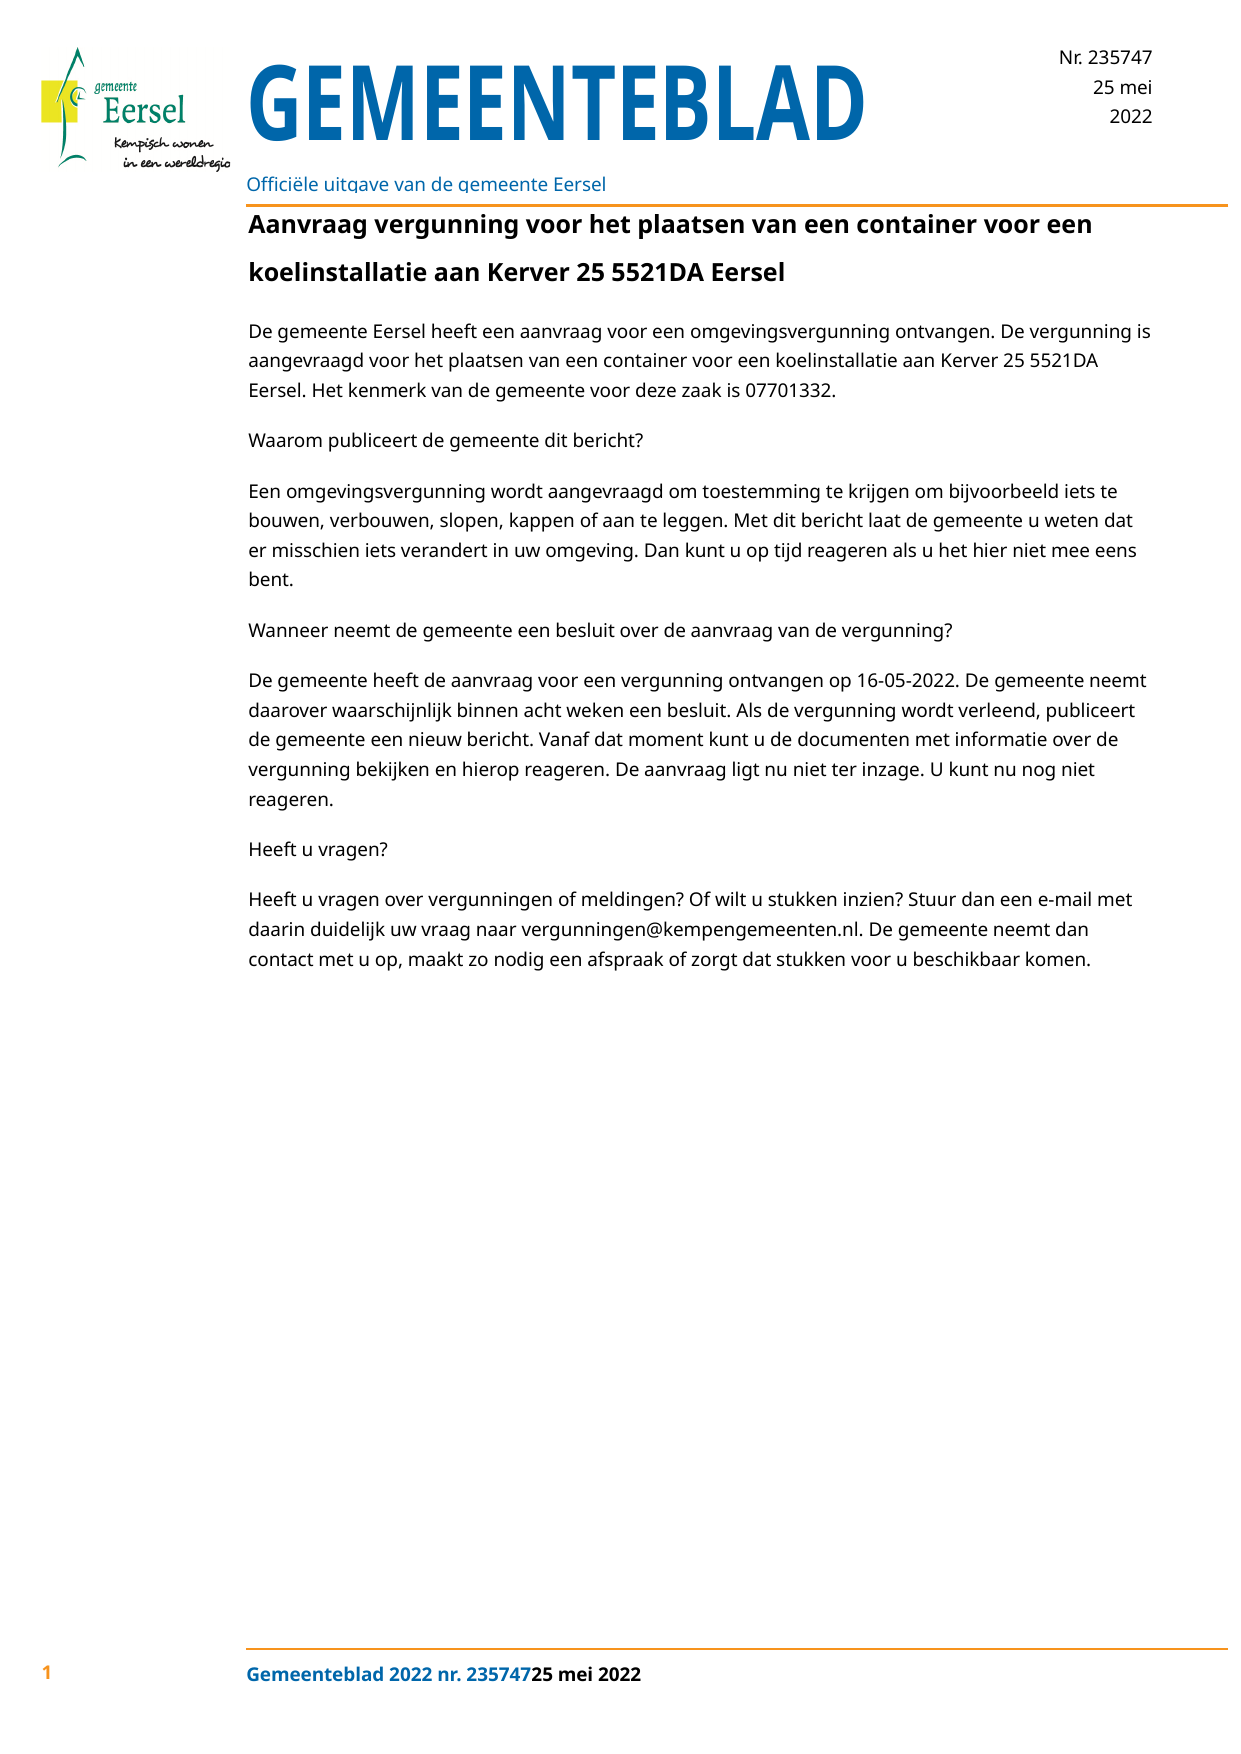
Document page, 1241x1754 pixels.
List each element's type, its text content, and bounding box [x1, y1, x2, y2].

text Waarom publiceert de gemeente dit bericht? [248, 427, 1152, 453]
text De gemeente heeft de aanvraag voor een vergunning ontvangen op 16-05-2022. De gemeente neemt daarover waarschijnlijk binnen acht weken een besluit. Als de vergunning wordt verleend, publiceert de gemeente een nieuw bericht. Vanaf dat moment kunt u de documenten met informatie over de vergunning bekijken en hierop reageren. De aanvraag ligt nu niet ter inzage. U kunt nu nog niet reageren. [248, 667, 1152, 812]
text Aanvraag vergunning voor het plaatsen van een container voor een koelinstallatie aan Kerver 25 5521DA Eersel [248, 207, 1152, 288]
text Wanneer neemt de gemeente een besluit over de aanvraag van de vergunning? [248, 617, 1152, 643]
picture [41, 47, 231, 172]
text Heeft u vragen over vergunningen of meldingen? Of wilt u stukken inzien? Stuur dan een e-mail met daarin duidelijk uw vraag naar vergunningen@kempengemeenten.nl. De gemeente neemt dan contact met u op, maakt zo nodig een afspraak of zorgt dat stukken voor u beschikbaar komen. [248, 887, 1152, 972]
text De gemeente Eersel heeft een aanvraag voor een omgevingsvergunning ontvangen. De vergunning is aangevraagd voor het plaatsen van een container voor een koelinstallatie aan Kerver 25 5521DA Eersel. Het kenmerk van de gemeente voor deze zaak is 07701332. [248, 318, 1152, 403]
text Heeft u vragen? [248, 836, 1152, 862]
text Een omgevingsvergunning wordt aangevraagd om toestemming te krijgen om bijvoorbeeld iets te bouwen, verbouwen, slopen, kappen of aan te leggen. Met dit bericht laat de gemeente u weten dat er misschien iets verandert in uw omgeving. Dan kunt u op tijd reageren als u het hier niet mee eens bent. [248, 478, 1152, 592]
